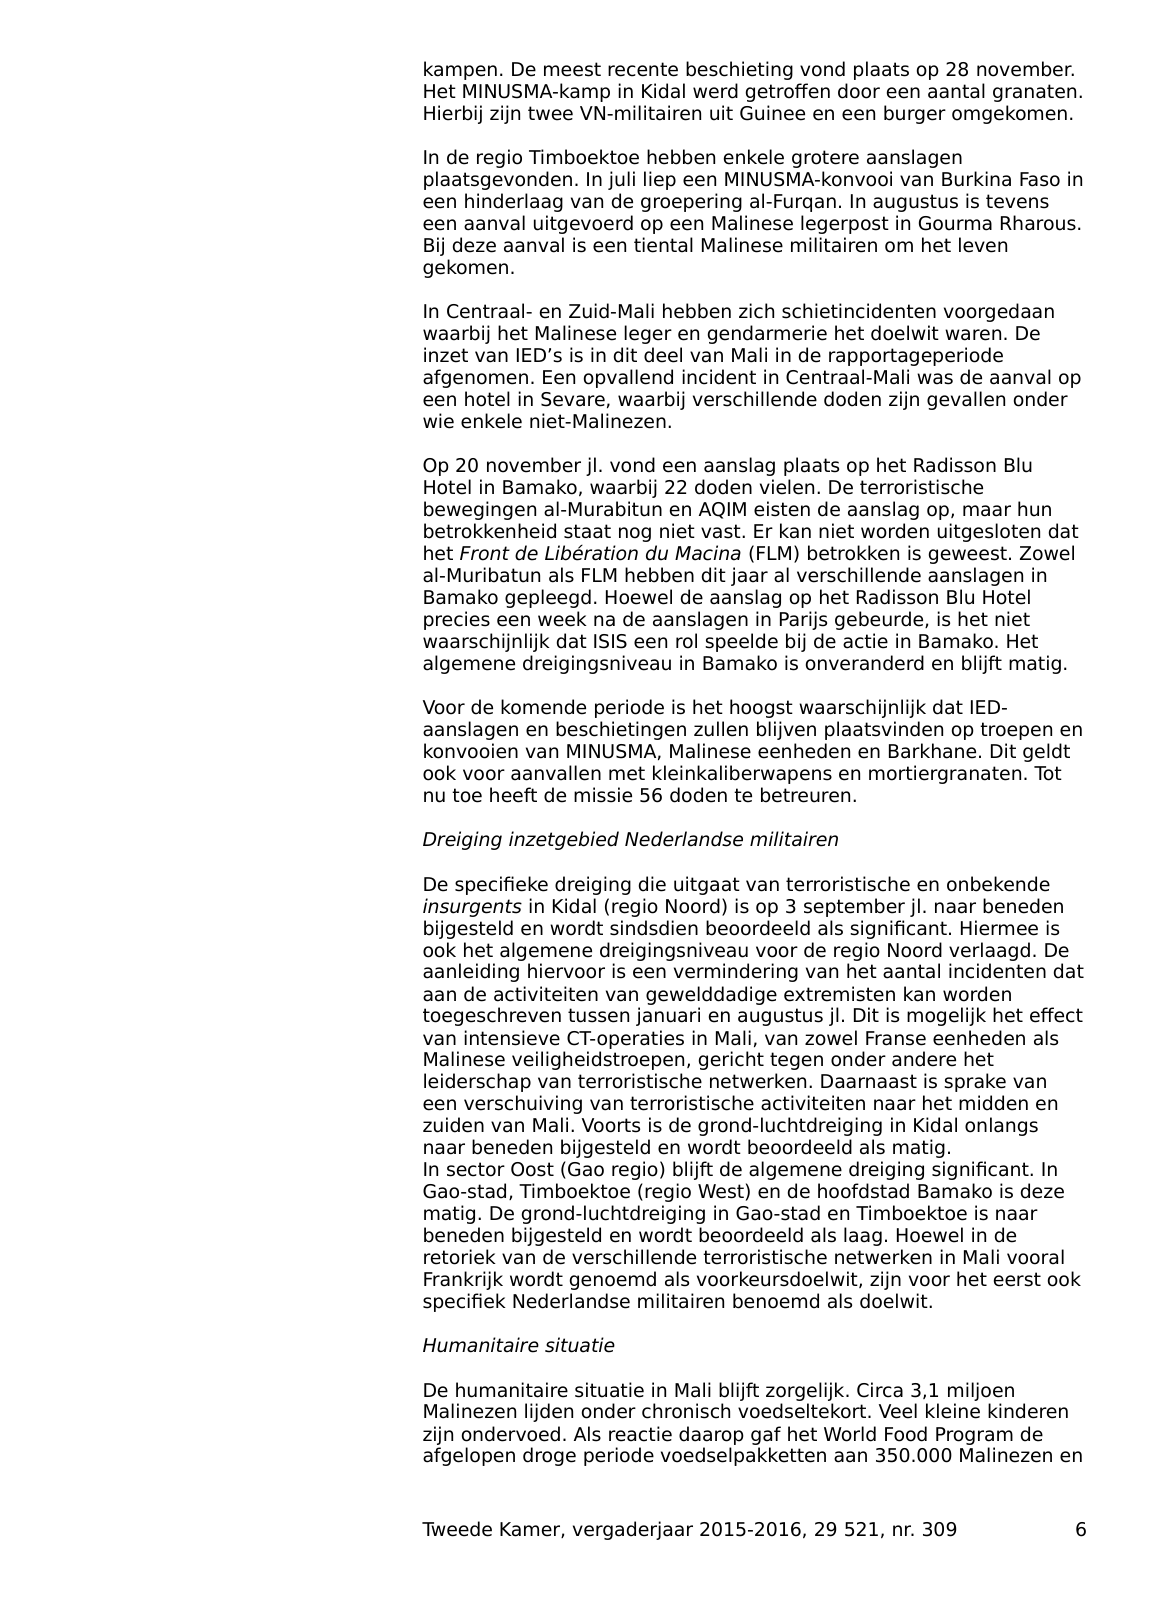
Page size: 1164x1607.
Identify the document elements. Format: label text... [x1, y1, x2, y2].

text In Centraal- en Zuid-Mali hebben zich schietincidenten voorgedaan waarbij het Malinese leger en gendarmerie het doelwit waren. De inzet van IED’s is in dit deel van Mali in de rapportageperiode afgenomen. Een opvallend incident in Centraal-Mali was de aanval op een hotel in Sevare, waarbij verschillende doden zijn gevallen onder wie enkele niet-Malinezen. [422, 301, 1087, 433]
text In de regio Timboektoe hebben enkele grotere aanslagen plaatsgevonden. In juli liep een MINUSMA-konvooi van Burkina Faso in een hinderlaag van de groepering al-Furqan. In augustus is tevens een aanval uitgevoerd op een Malinese legerpost in Gourma Rharous. Bij deze aanval is een tiental Malinese militairen om het leven gekomen. [422, 147, 1087, 279]
text Voor de komende periode is het hoogst waarschijnlijk dat IED-aanslagen en beschietingen zullen blijven plaatsvinden op troepen en konvooien van MINUSMA, Malinese eenheden en Barkhane. Dit geldt ook voor aanvallen met kleinkaliberwapens en mortiergranaten. Tot nu toe heeft de missie 56 doden te betreuren. [422, 697, 1087, 807]
subtitle Dreiging inzetgebied Nederlandse militairen [422, 829, 1087, 851]
text De specifieke dreiging die uitgaat van terroristische en onbekende insurgents in Kidal (regio Noord) is op 3 september jl. naar beneden bijgesteld en wordt sindsdien beoordeeld als significant. Hiermee is ook het algemene dreigingsniveau voor de regio Noord verlaagd. De aanleiding hiervoor is een vermindering van het aantal incidenten dat aan de activiteiten van gewelddadige extremisten kan worden toegeschreven tussen januari en augustus jl. Dit is mogelijk het effect van intensieve CT-operaties in Mali, van zowel Franse eenheden als Malinese veiligheidstroepen, gericht tegen onder andere het leiderschap van terroristische netwerken. Daarnaast is sprake van een verschuiving van terroristische activiteiten naar het midden en zuiden van Mali. Voorts is de grond-luchtdreiging in Kidal onlangs naar beneden bijgesteld en wordt beoordeeld als matig. [422, 873, 1087, 1159]
subtitle Humanitaire situatie [422, 1335, 1087, 1357]
text De humanitaire situatie in Mali blijft zorgelijk. Circa 3,1 miljoen Malinezen lijden onder chronisch voedseltekort. Veel kleine kinderen zijn ondervoed. Als reactie daarop gaf het World Food Program de afgelopen droge periode voedselpakketten aan 350.000 Malinezen en [422, 1379, 1087, 1467]
text In sector Oost (Gao regio) blijft de algemene dreiging significant. In Gao-stad, Timboektoe (regio West) en de hoofdstad Bamako is deze matig. De grond-luchtdreiging in Gao-stad en Timboektoe is naar beneden bijgesteld en wordt beoordeeld als laag. Hoewel in de retoriek van de verschillende terroristische netwerken in Mali vooral Frankrijk wordt genoemd als voorkeursdoelwit, zijn voor het eerst ook specifiek Nederlandse militairen benoemd als doelwit. [422, 1159, 1087, 1313]
text kampen. De meest recente beschieting vond plaats op 28 november. Het MINUSMA-kamp in Kidal werd getroffen door een aantal granaten. Hierbij zijn twee VN-militairen uit Guinee en een burger omgekomen. [422, 59, 1087, 125]
text Op 20 november jl. vond een aanslag plaats op het Radisson Blu Hotel in Bamako, waarbij 22 doden vielen. De terroristische bewegingen al-Murabitun en AQIM eisten de aanslag op, maar hun betrokkenheid staat nog niet vast. Er kan niet worden uitgesloten dat het Front de Libération du Macina (FLM) betrokken is geweest. Zowel al-Muribatun als FLM hebben dit jaar al verschillende aanslagen in Bamako gepleegd. Hoewel de aanslag op het Radisson Blu Hotel precies een week na de aanslagen in Parijs gebeurde, is het niet waarschijnlijk dat ISIS een rol speelde bij de actie in Bamako. Het algemene dreigingsniveau in Bamako is onveranderd en blijft matig. [422, 455, 1087, 675]
